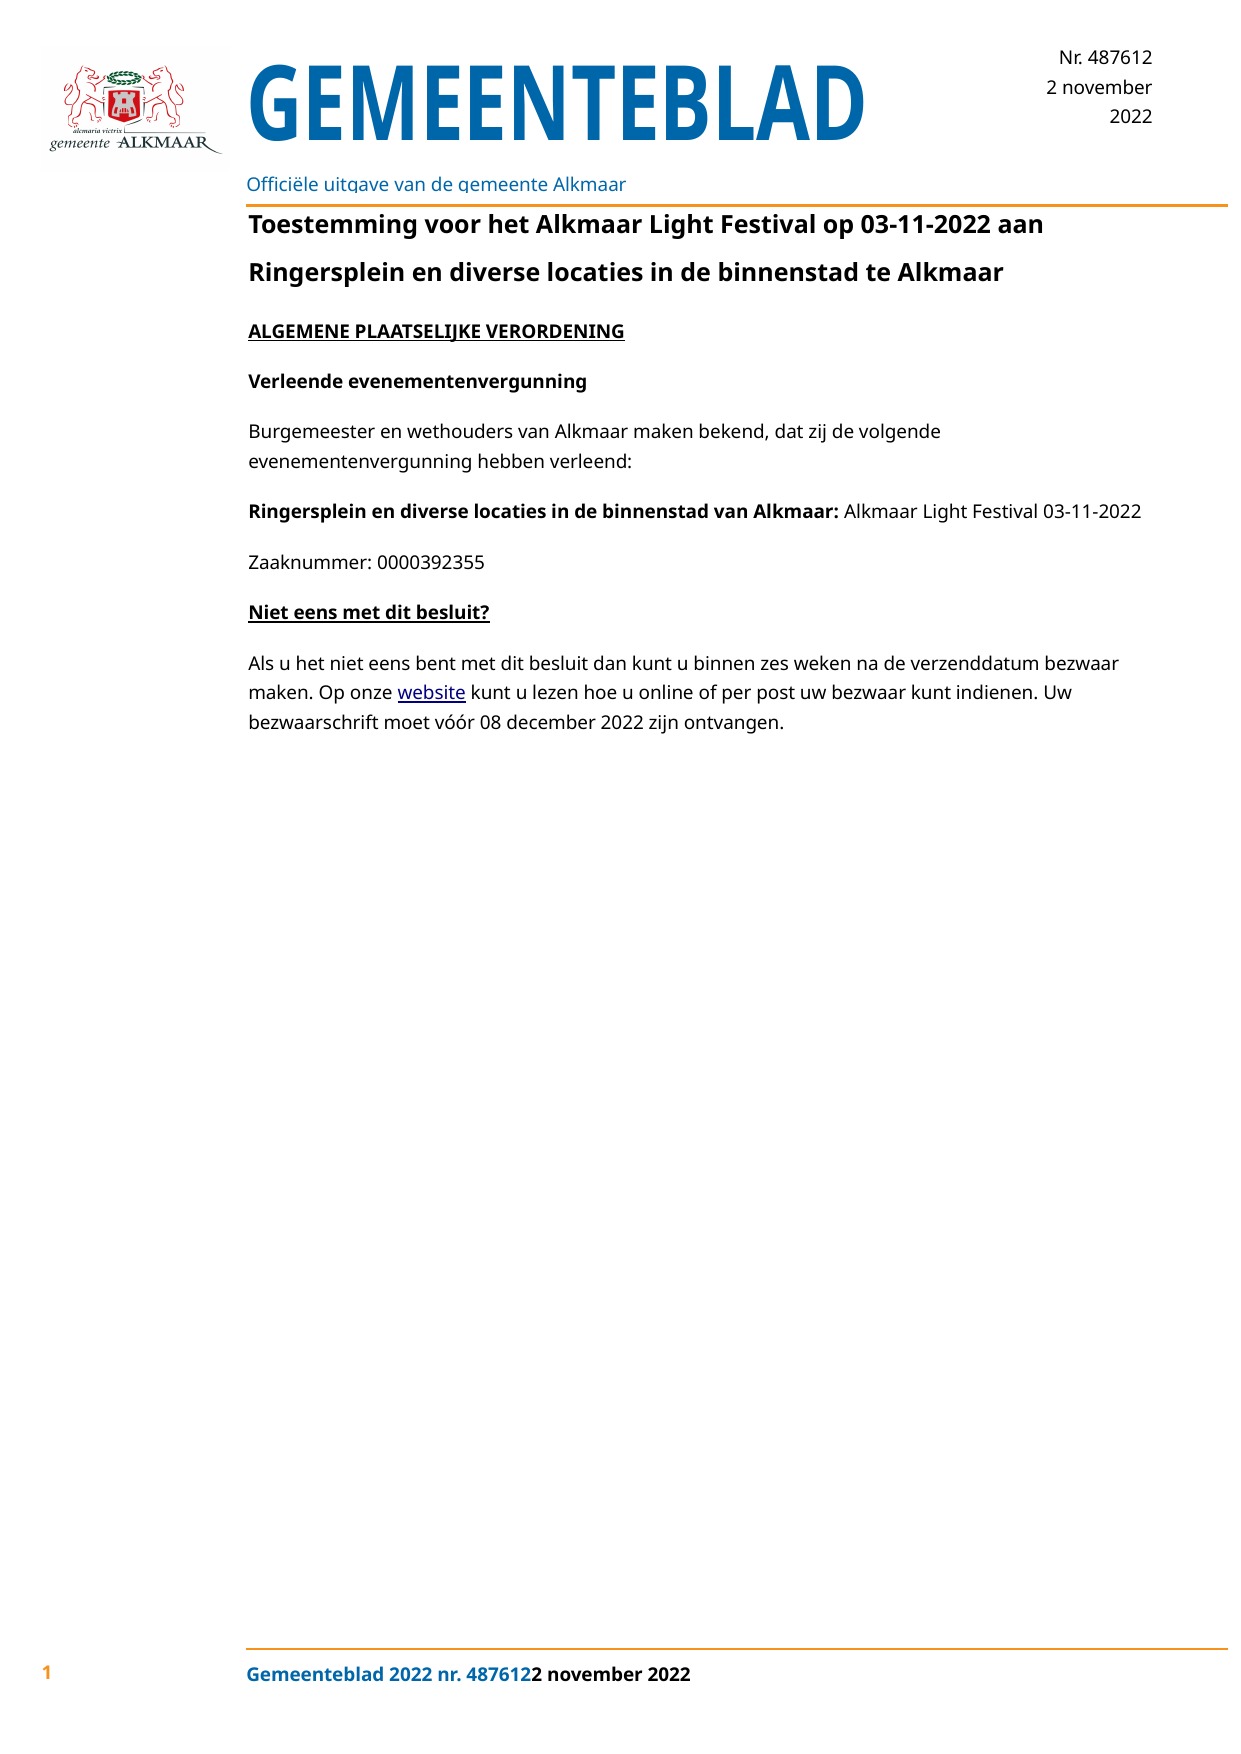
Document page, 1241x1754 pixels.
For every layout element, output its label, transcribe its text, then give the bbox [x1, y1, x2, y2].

text ALGEMENE PLAATSELIJKE VERORDENING [248, 318, 1152, 344]
text Burgemeester en wethouders van Alkmaar maken bekend, dat zij de volgende evenementenvergunning hebben verleend: [248, 419, 1152, 474]
text Niet eens met dit besluit? [248, 599, 1152, 625]
text Ringersplein en diverse locaties in de binnenstad van Alkmaar: Alkmaar Light Festival 03-11-2022 [248, 499, 1152, 524]
text Zaaknummer: 0000392355 [248, 549, 1152, 575]
text Toestemming voor het Alkmaar Light Festival op 03-11-2022 aan Ringersplein en diverse locaties in de binnenstad te Alkmaar [248, 207, 1152, 288]
picture [41, 47, 231, 172]
text Als u het niet eens bent met dit besluit dan kunt u binnen zes weken na de verzenddatum bezwaar maken. Op onze website kunt u lezen hoe u online of per post uw bezwaar kunt indienen. Uw bezwaarschrift moet vóór 08 december 2022 zijn ontvangen. [248, 650, 1152, 735]
text Verleende evenementenvergunning [248, 368, 1152, 394]
